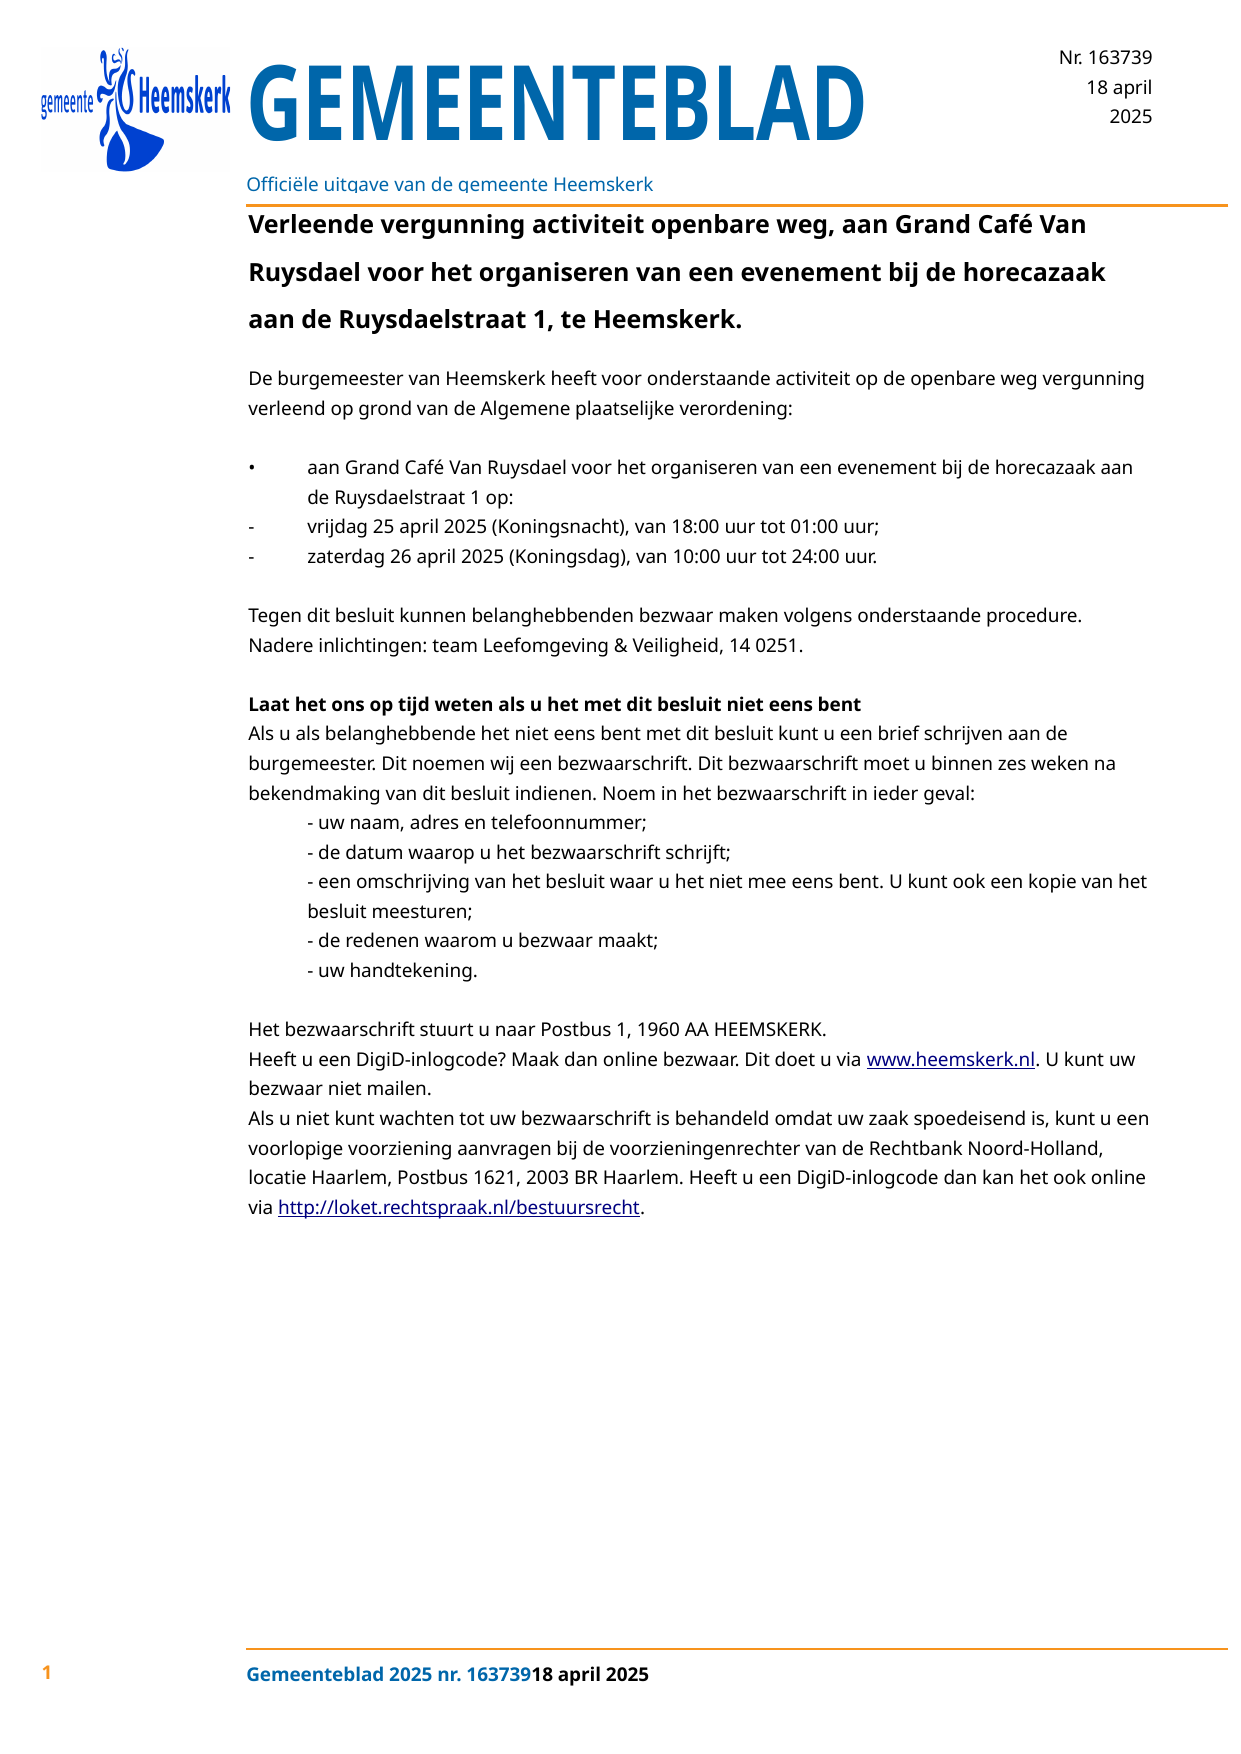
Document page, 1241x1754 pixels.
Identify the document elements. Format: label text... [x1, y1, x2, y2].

list - uw handtekening. [248, 957, 1152, 983]
text Laat het ons op tijd weten als u het met dit besluit niet eens bent [248, 691, 1152, 717]
text Tegen dit besluit kunnen belanghebbenden bezwaar maken volgens onderstaande procedure. Nadere inlichtingen: team Leefomgeving & Veiligheid, 14 0251. [248, 602, 1152, 657]
picture [41, 47, 231, 172]
list aan Grand Café Van Ruysdael voor het organiseren van een evenement bij de horecazaak aan de Ruysdaelstraat 1 op: [248, 454, 1152, 509]
text Als u niet kunt wachten tot uw bezwaarschrift is behandeld omdat uw zaak spoedeisend is, kunt u een voorlopige voorziening aanvragen bij de voorzieningenrechter van de Rechtbank Noord-Holland, locatie Haarlem, Postbus 1621, 2003 BR Haarlem. Heeft u een DigiD-inlogcode dan kan het ook online via http://loket.rechtspraak.nl/bestuursrecht. [248, 1105, 1152, 1219]
list - een omschrijving van het besluit waar u het niet mee eens bent. U kunt ook een kopie van het besluit meesturen; [248, 868, 1152, 924]
list vrijdag 25 april 2025 (Koningsnacht), van 18:00 uur tot 01:00 uur; [248, 513, 1152, 539]
text Heeft u een DigiD-inlogcode? Maak dan online bezwaar. Dit doet u via www.heemskerk.nl. U kunt uw bezwaar niet mailen. [248, 1046, 1152, 1101]
text De burgemeester van Heemskerk heeft voor onderstaande activiteit op de openbare weg vergunning verleend op grond van de Algemene plaatselijke verordening: [248, 366, 1152, 421]
list zaterdag 26 april 2025 (Koningsdag), van 10:00 uur tot 24:00 uur. [248, 543, 1152, 569]
text Verleende vergunning activiteit openbare weg, aan Grand Café Van Ruysdael voor het organiseren van een evenement bij de horecazaak aan de Ruysdaelstraat 1, te Heemskerk. [248, 207, 1152, 336]
list - de redenen waarom u bezwaar maakt; [248, 928, 1152, 953]
text Het bezwaarschrift stuurt u naar Postbus 1, 1960 AA HEEMSKERK. [248, 1016, 1152, 1042]
text Als u als belanghebbende het niet eens bent met dit besluit kunt u een brief schrijven aan de burgemeester. Dit noemen wij een bezwaarschrift. Dit bezwaarschrift moet u binnen zes weken na bekendmaking van dit besluit indienen. Noem in het bezwaarschrift in ieder geval: [248, 721, 1152, 805]
list - uw naam, adres en telefoonnummer; [248, 809, 1152, 835]
list - de datum waarop u het bezwaarschrift schrijft; [248, 839, 1152, 864]
